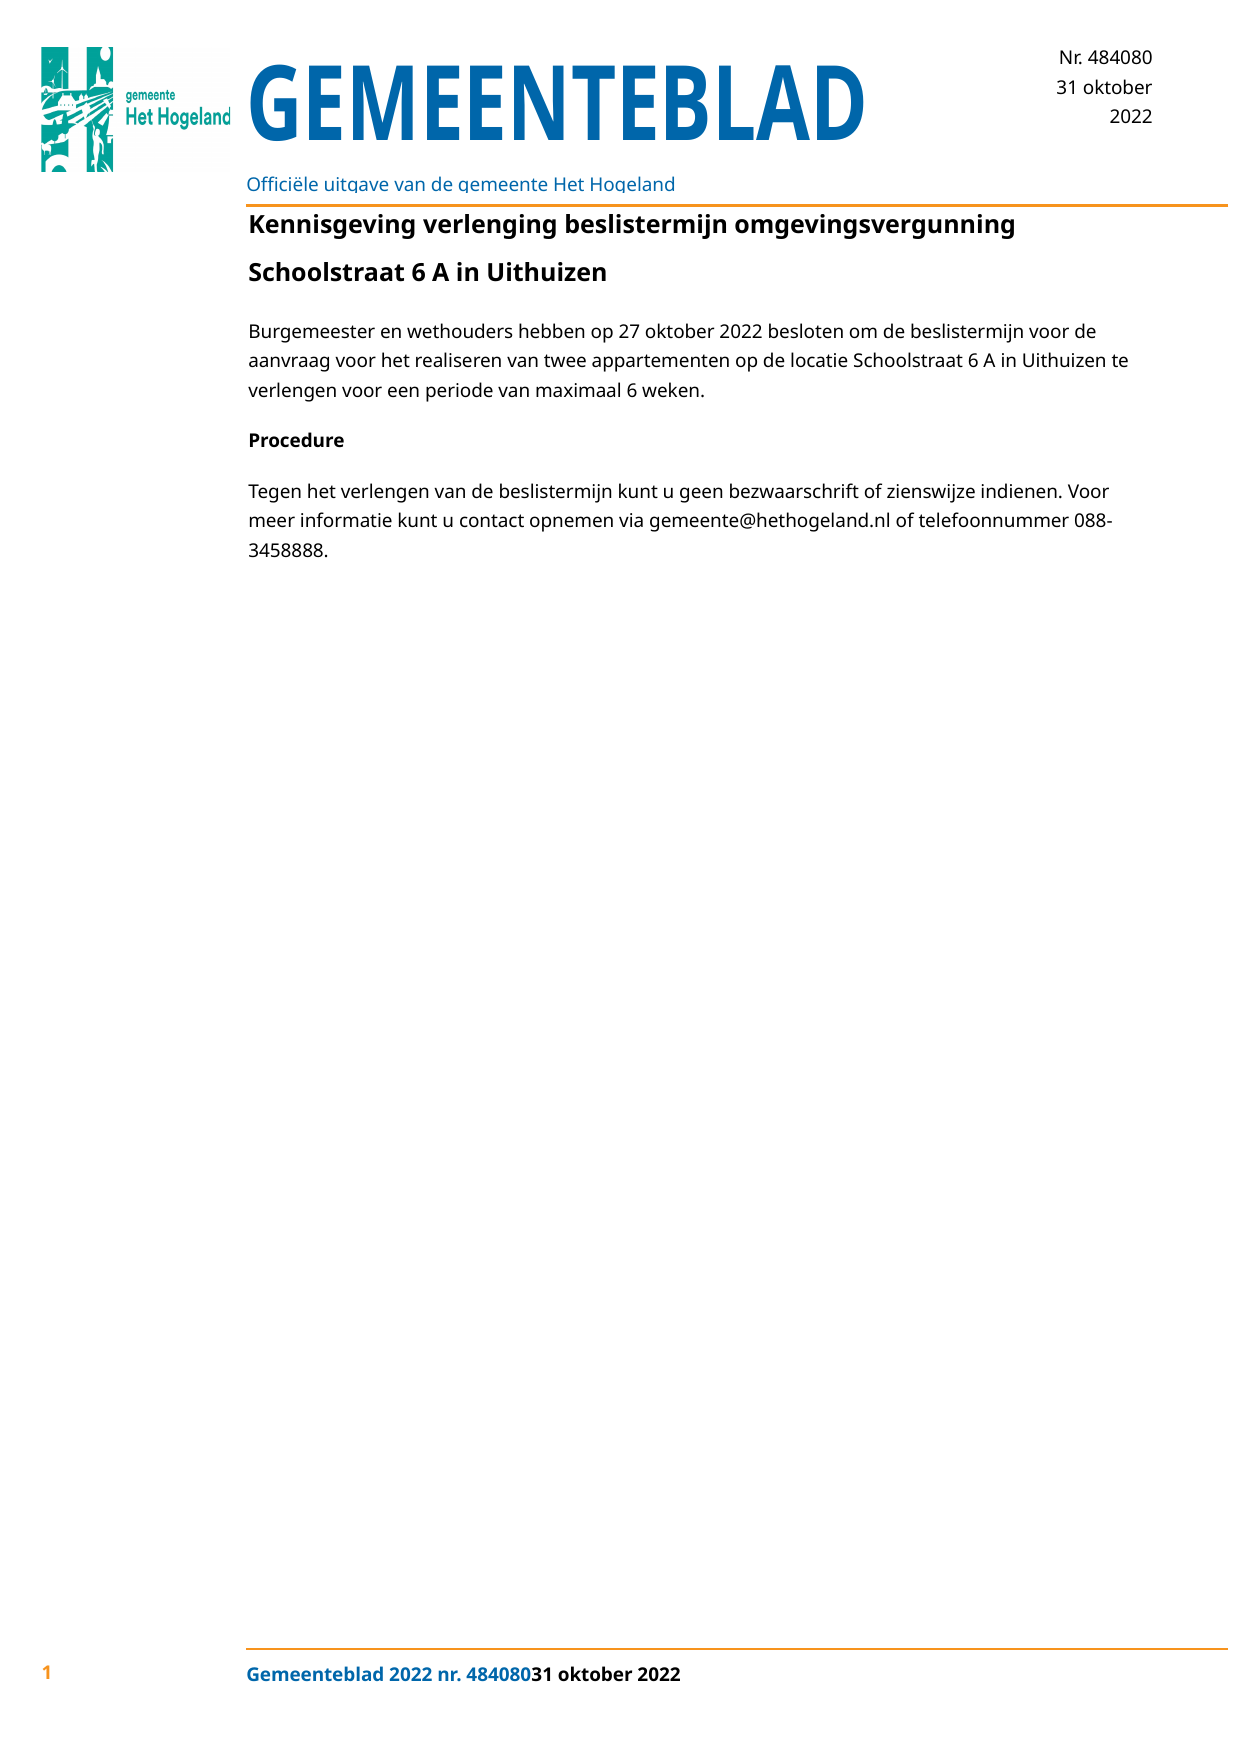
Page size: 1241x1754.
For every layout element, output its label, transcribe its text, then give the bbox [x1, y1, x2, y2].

picture [41, 47, 231, 172]
text Procedure [248, 427, 1152, 453]
text Kennisgeving verlenging beslistermijn omgevingsvergunning Schoolstraat 6 A in Uithuizen [248, 207, 1152, 288]
text Tegen het verlengen van de beslistermijn kunt u geen bezwaarschrift of zienswijze indienen. Voor meer informatie kunt u contact opnemen via gemeente@hethogeland.nl of telefoonnummer 088-3458888. [248, 478, 1152, 563]
text Burgemeester en wethouders hebben op 27 oktober 2022 besloten om de beslistermijn voor de aanvraag voor het realiseren van twee appartementen op de locatie Schoolstraat 6 A in Uithuizen te verlengen voor een periode van maximaal 6 weken. [248, 318, 1152, 403]
